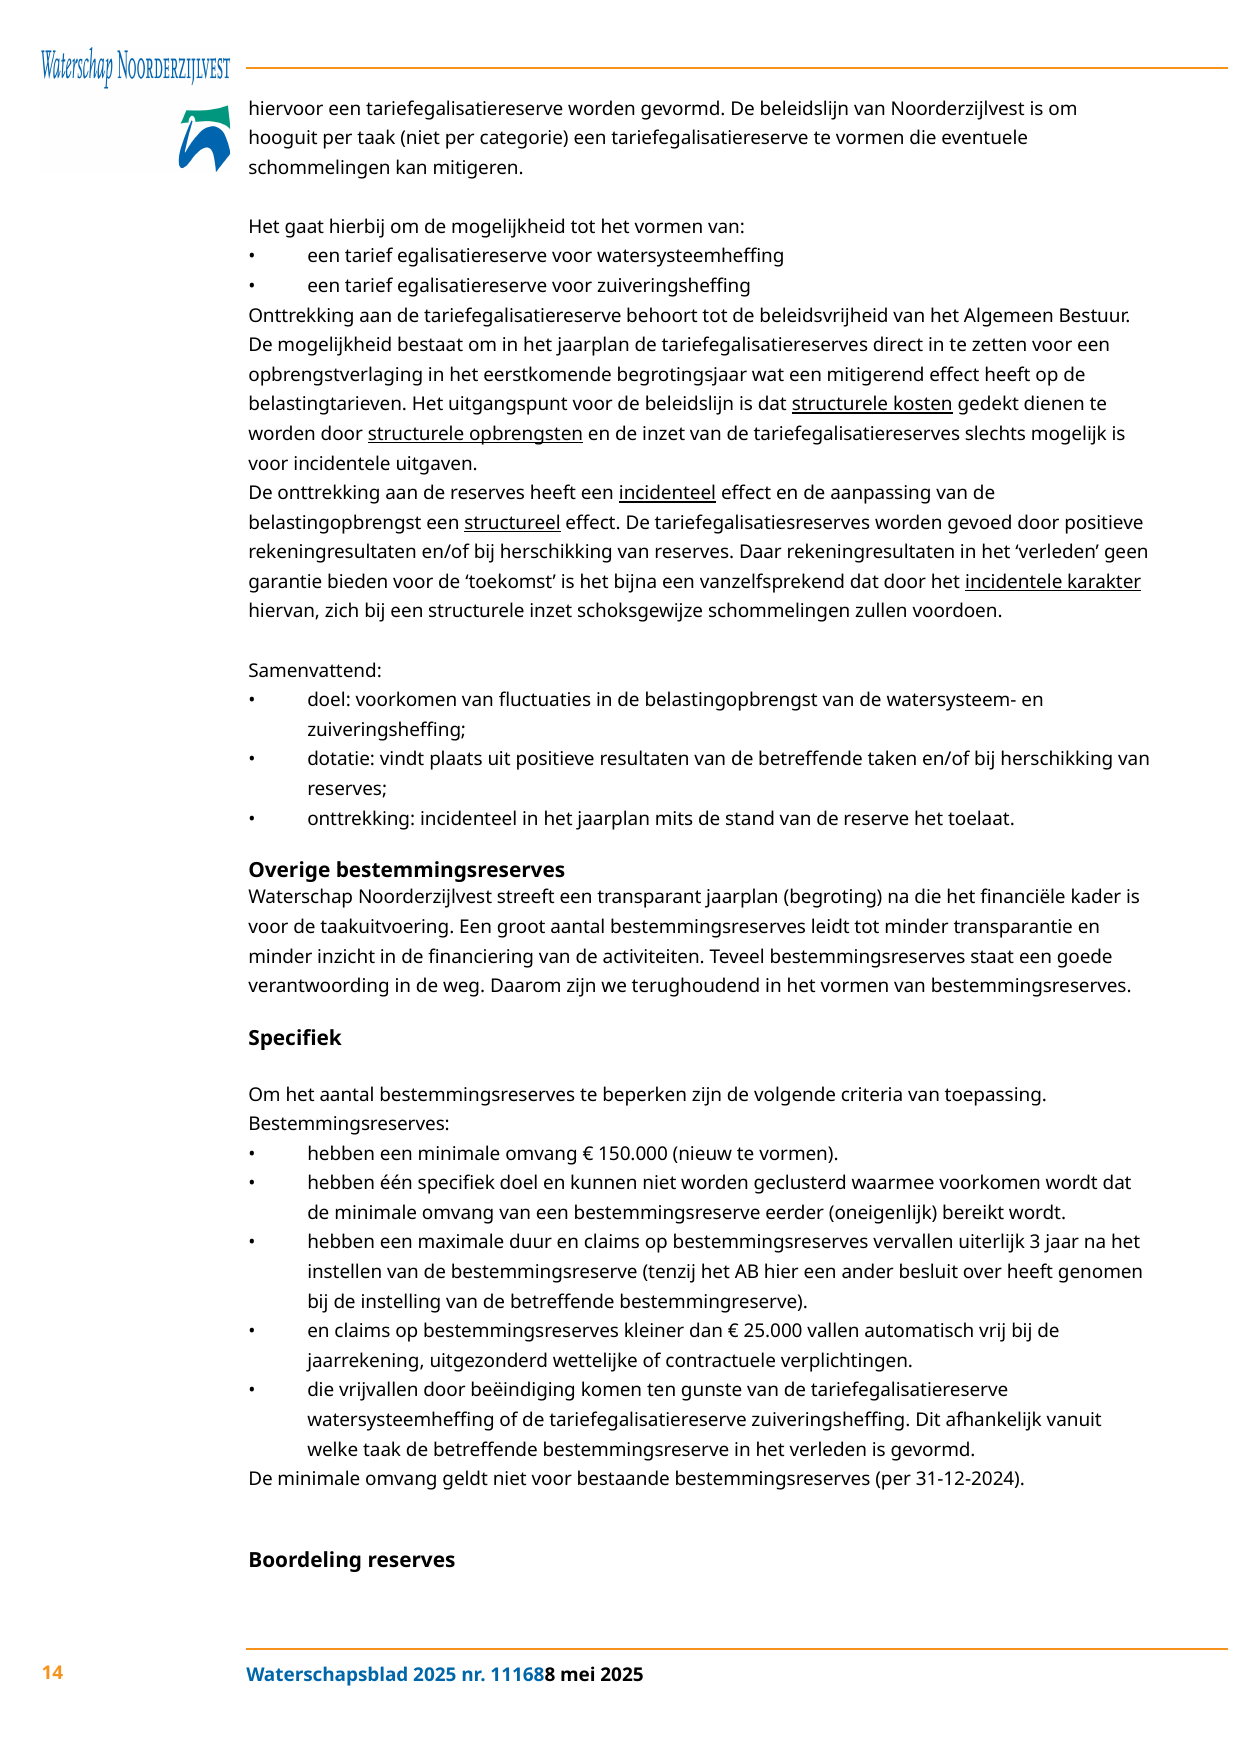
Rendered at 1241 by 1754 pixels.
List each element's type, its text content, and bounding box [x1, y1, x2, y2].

list en claims op bestemmingsreserves kleiner dan € 25.000 vallen automatisch vrij bij de jaarrekening, uitgezonderd wettelijke of contractuele verplichtingen. [248, 1317, 1152, 1373]
text Samenvattend: [248, 657, 1152, 683]
list die vrijvallen door beëindiging komen ten gunste van de tariefegalisatiereserve watersysteemheffing of de tariefegalisatiereserve zuiveringsheffing. Dit afhankelijk vanuit welke taak de betreffende bestemmingsreserve in het verleden is gevormd. [248, 1377, 1152, 1462]
list een tarief egalisatiereserve voor zuiveringsheffing [248, 272, 1152, 298]
text Onttrekking aan de tariefegalisatiereserve behoort tot de beleidsvrijheid van het Algemeen Bestuur. De mogelijkheid bestaat om in het jaarplan de tariefegalisatiereserves direct in te zetten voor een opbrengstverlaging in het eerstkomende begrotingsjaar wat een mitigerend effect heeft op de belastingtarieven. Het uitgangspunt voor de beleidslijn is dat structurele kosten gedekt dienen te worden door structurele opbrengsten en de inzet van de tariefegalisatiereserves slechts mogelijk is voor incidentele uitgaven. [248, 302, 1152, 476]
list hebben een maximale duur en claims op bestemmingsreserves vervallen uiterlijk 3 jaar na het instellen van de bestemmingsreserve (tenzij het AB hier een ander besluit over heeft genomen bij de instelling van de betreffende bestemmingreserve). [248, 1229, 1152, 1314]
list dotatie: vindt plaats uit positieve resultaten van de betreffende taken en/of bij herschikking van reserves; [248, 746, 1152, 801]
text Het gaat hierbij om de mogelijkheid tot het vormen van: [248, 213, 1152, 239]
text hiervoor een tariefegalisatiereserve worden gevormd. De beleidslijn van Noorderzijlvest is om hooguit per taak (niet per categorie) een tariefegalisatiereserve te vormen die eventuele schommelingen kan mitigeren. [248, 95, 1152, 180]
text De minimale omvang geldt niet voor bestaande bestemmingsreserves (per 31-12-2024). [248, 1465, 1152, 1491]
text Boordeling reserves [248, 1545, 1152, 1574]
list onttrekking: incidenteel in het jaarplan mits de stand van de reserve het toelaat. [248, 805, 1152, 831]
list hebben een minimale omvang € 150.000 (nieuw te vormen). [248, 1140, 1152, 1166]
text Om het aantal bestemmingsreserves te beperken zijn de volgende criteria van toepassing. Bestemmingsreserves: [248, 1081, 1152, 1136]
text Specifiek [248, 1023, 1152, 1051]
list doel: voorkomen van fluctuaties in de belastingopbrengst van de watersysteem- en zuiveringsheffing; [248, 686, 1152, 742]
text Overige bestemmingsreserves [248, 855, 1152, 884]
list een tarief egalisatiereserve voor watersysteemheffing [248, 243, 1152, 268]
text Waterschap Noorderzijlvest streeft een transparant jaarplan (begroting) na die het financiële kader is voor de taakuitvoering. Een groot aantal bestemmingsreserves leidt tot minder transparantie en minder inzicht in de financiering van de activiteiten. Teveel bestemmingsreserves staat een goede verantwoording in de weg. Daarom zijn we terughoudend in het vormen van bestemmingsreserves. [248, 884, 1152, 998]
picture [41, 47, 231, 172]
list hebben één specifiek doel en kunnen niet worden geclusterd waarmee voorkomen wordt dat de minimale omvang van een bestemmingsreserve eerder (oneigenlijk) bereikt wordt. [248, 1169, 1152, 1225]
text De onttrekking aan de reserves heeft een incidenteel effect en de aanpassing van de belastingopbrengst een structureel effect. De tariefegalisatiesreserves worden gevoed door positieve rekeningresultaten en/of bij herschikking van reserves. Daar rekeningresultaten in het ‘verleden’ geen garantie bieden voor de ‘toekomst’ is het bijna een vanzelfsprekend dat door het incidentele karakter hiervan, zich bij een structurele inzet schoksgewijze schommelingen zullen voordoen. [248, 479, 1152, 623]
